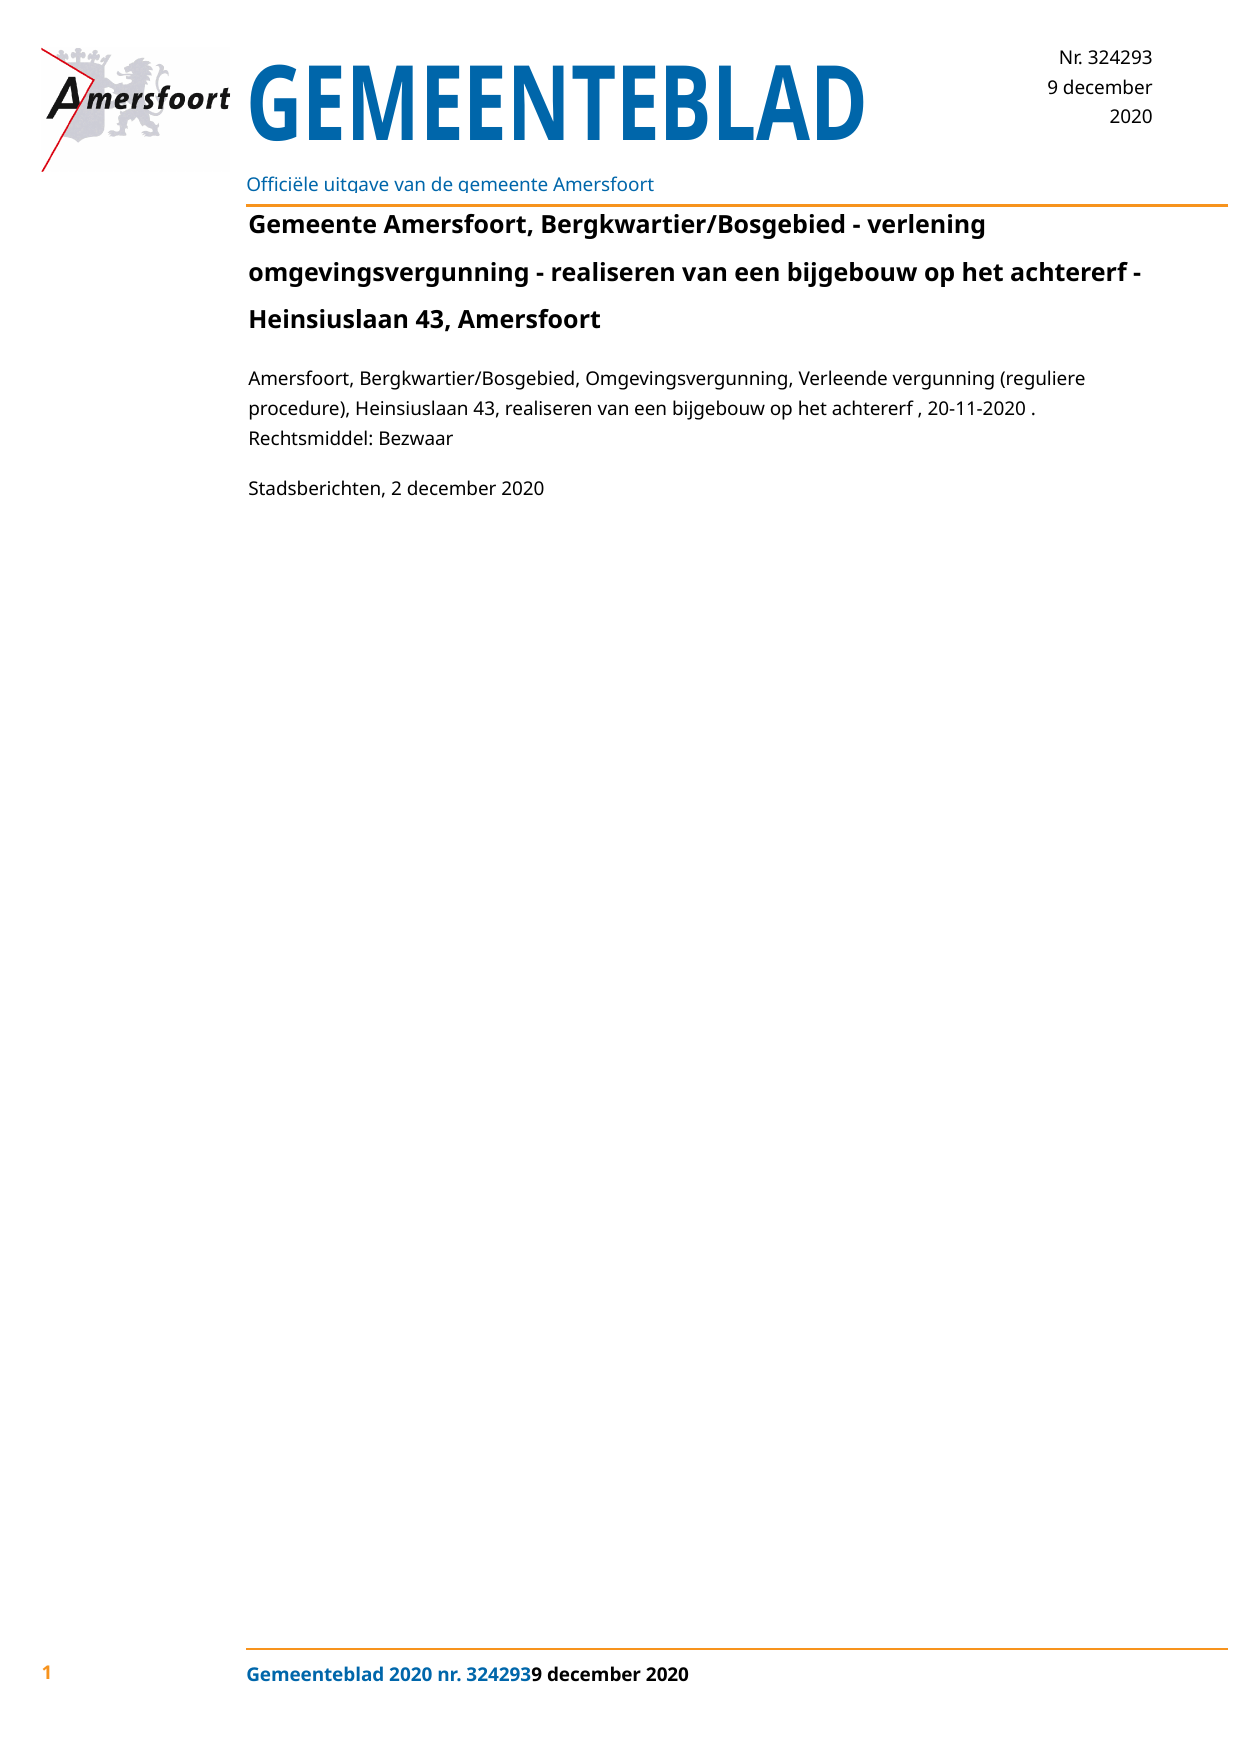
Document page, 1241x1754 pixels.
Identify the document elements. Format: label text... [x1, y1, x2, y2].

text Amersfoort, Bergkwartier/Bosgebied, Omgevingsvergunning, Verleende vergunning (reguliere procedure), Heinsiuslaan 43, realiseren van een bijgebouw op het achtererf , 20-11-2020 . Rechtsmiddel: Bezwaar [248, 366, 1152, 450]
text Stadsberichten, 2 december 2020 [248, 475, 1152, 501]
text Gemeente Amersfoort, Bergkwartier/Bosgebied - verlening omgevingsvergunning - realiseren van een bijgebouw op het achtererf - Heinsiuslaan 43, Amersfoort [248, 207, 1152, 336]
picture [41, 47, 231, 172]
